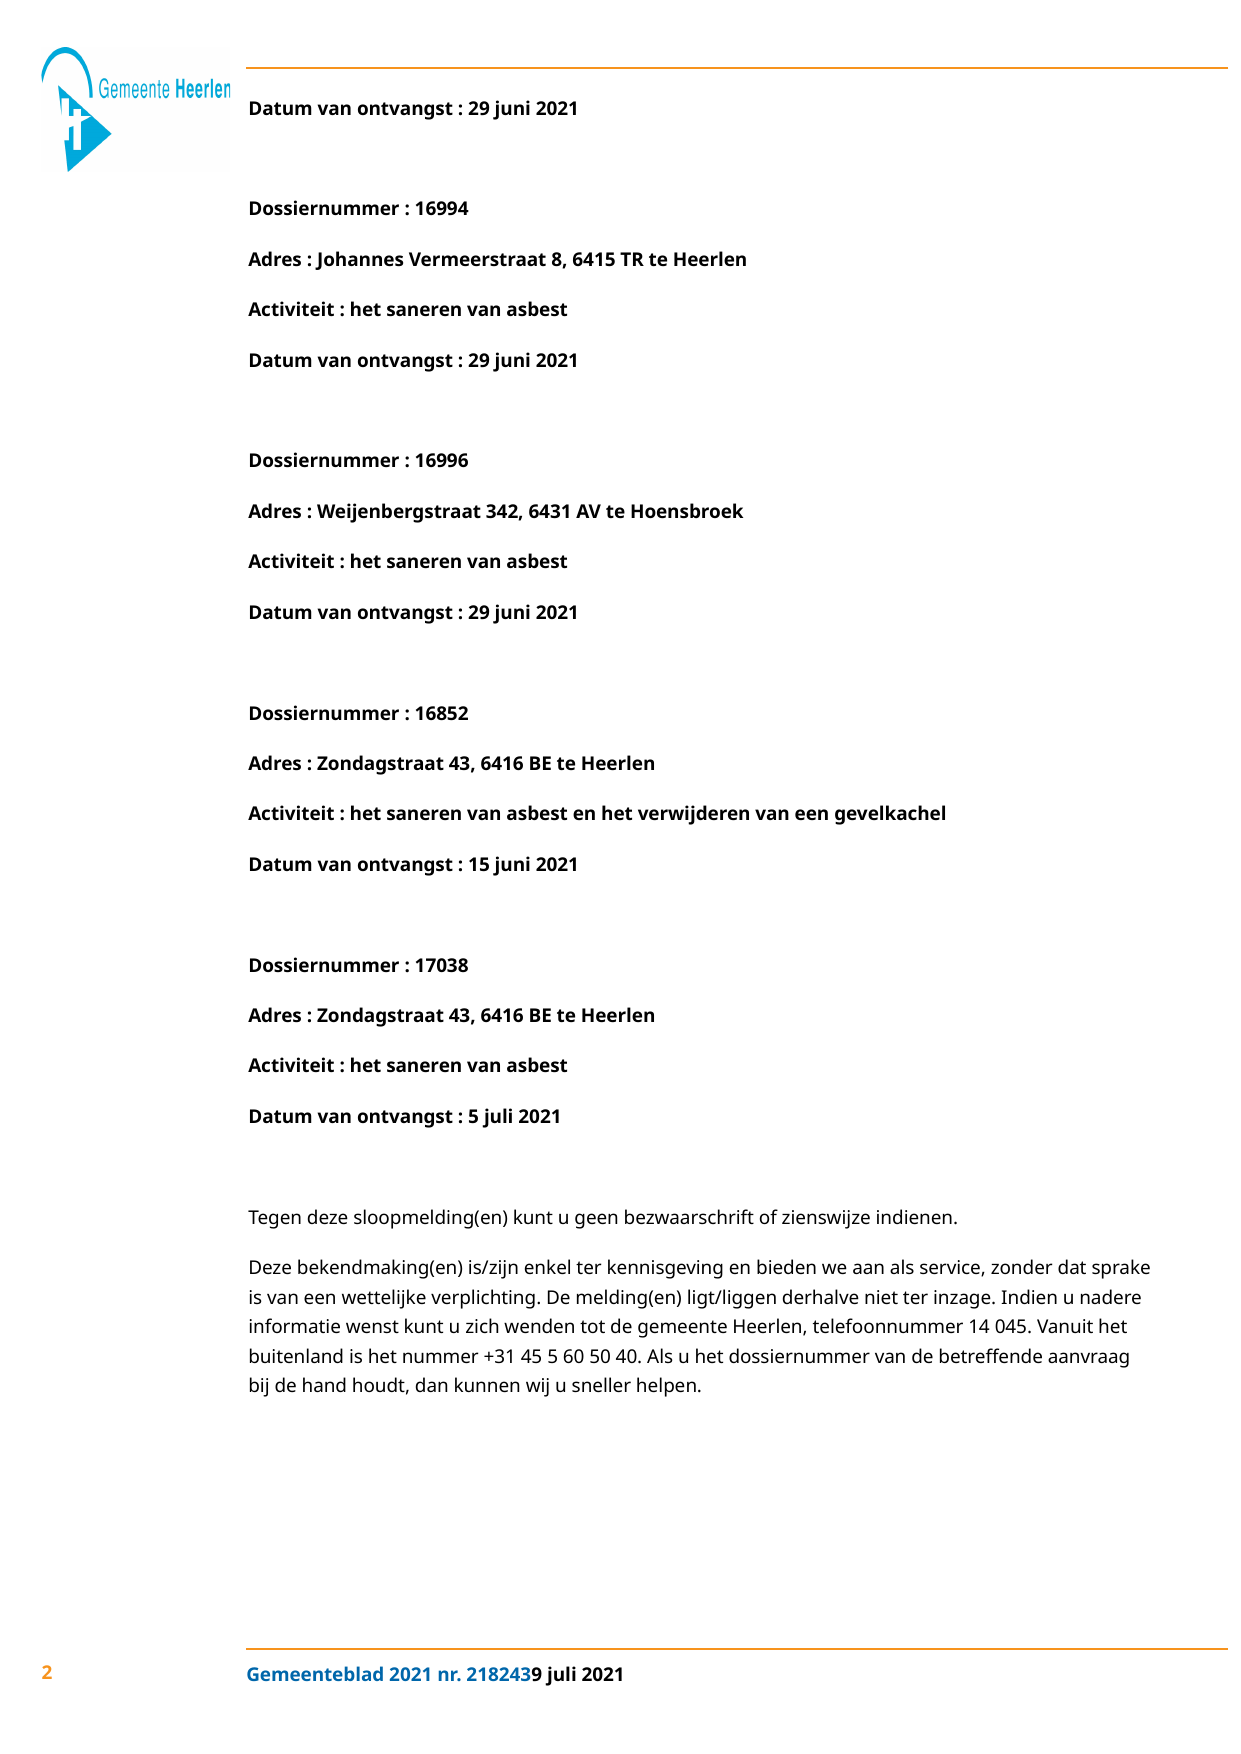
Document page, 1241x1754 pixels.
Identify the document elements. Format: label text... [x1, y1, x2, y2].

text Adres : Johannes Vermeerstraat 8, 6415 TR te Heerlen [248, 246, 1152, 272]
text Dossiernummer : 16852 [248, 700, 1152, 726]
text Adres : Zondagstraat 43, 6416 BE te Heerlen [248, 750, 1152, 776]
text Dossiernummer : 17038 [248, 952, 1152, 978]
picture [41, 47, 59, 70]
text Activiteit : het saneren van asbest en het verwijderen van een gevelkachel [248, 801, 1152, 826]
text Adres : Zondagstraat 43, 6416 BE te Heerlen [248, 1002, 1152, 1028]
text Datum van ontvangst : 29 juni 2021 [248, 599, 1152, 625]
text Activiteit : het saneren van asbest [248, 548, 1152, 574]
text Datum van ontvangst : 15 juni 2021 [248, 851, 1152, 877]
text Adres : Weijenbergstraat 342, 6431 AV te Hoensbroek [248, 498, 1152, 524]
text Activiteit : het saneren van asbest [248, 1053, 1152, 1078]
text Dossiernummer : 16994 [248, 196, 1152, 221]
text Datum van ontvangst : 29 juni 2021 [248, 95, 1152, 121]
text Datum van ontvangst : 5 juli 2021 [248, 1103, 1152, 1129]
text Activiteit : het saneren van asbest [248, 296, 1152, 322]
text Deze bekendmaking(en) is/zijn enkel ter kennisgeving en bieden we aan als service, zonder dat sprake is van een wettelijke verplichting. De melding(en) ligt/liggen derhalve niet ter inzage. Indien u nadere informatie wenst kunt u zich wenden tot de gemeente Heerlen, telefoonnummer 14 045. Vanuit het buitenland is het nummer +31 45 5 60 50 40. Als u het dossiernummer van de betreffende aanvraag bij de hand houdt, dan kunnen wij u sneller helpen. [248, 1254, 1152, 1398]
text Datum van ontvangst : 29 juni 2021 [248, 347, 1152, 373]
picture [41, 47, 231, 172]
text Tegen deze sloopmelding(en) kunt u geen bezwaarschrift of zienswijze indienen. [248, 1204, 1152, 1230]
text Dossiernummer : 16996 [248, 448, 1152, 473]
